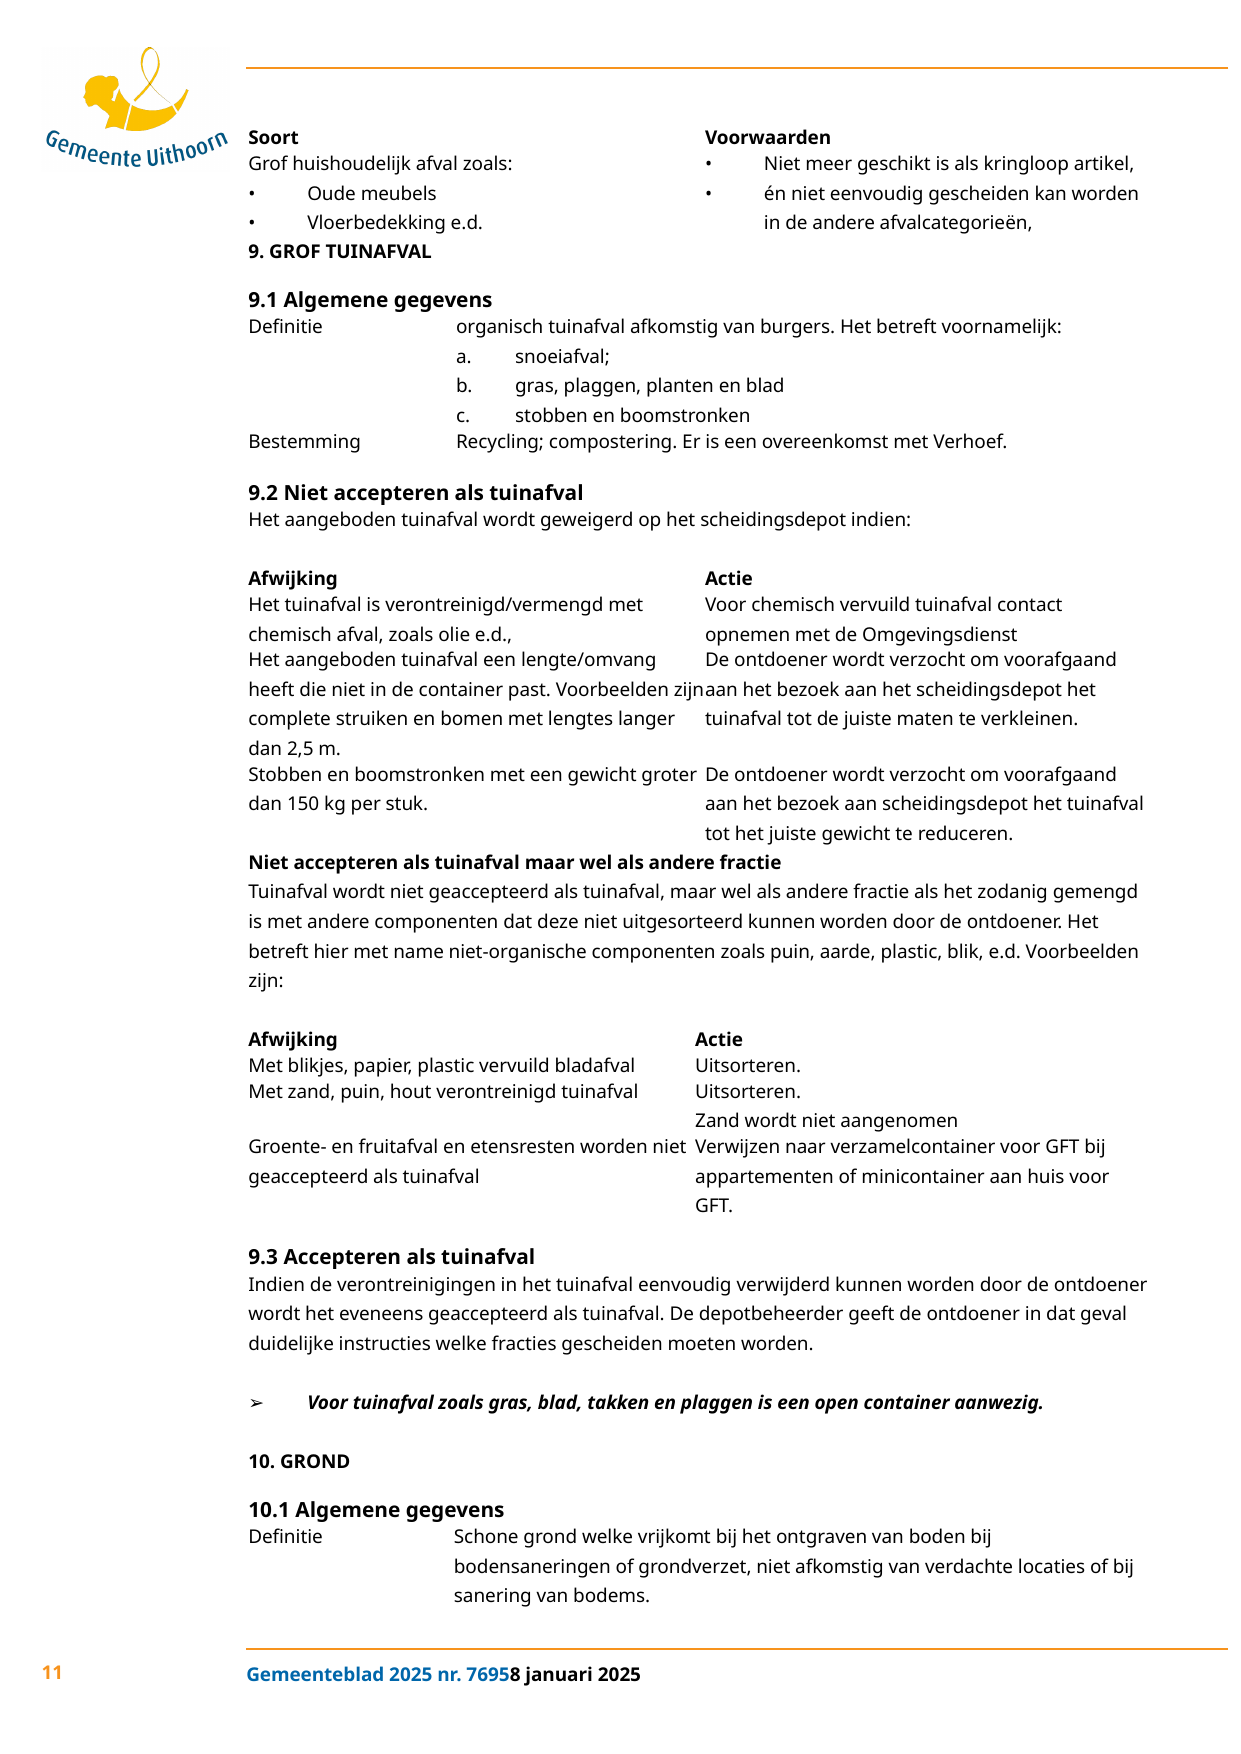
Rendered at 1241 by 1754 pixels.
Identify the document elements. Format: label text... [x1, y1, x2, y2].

table_header Actie [695, 1027, 1152, 1052]
table_cell Verwijzen naar verzamelcontainer voor GFT bij appartementen of minicontainer aan huis voor GFT. [695, 1134, 1152, 1218]
text Het aangeboden tuinafval wordt geweigerd op het scheidingsdepot indien: [248, 506, 1152, 532]
text Niet accepteren als tuinafval maar wel als andere fractie [248, 849, 1152, 875]
table_header Soort [248, 125, 705, 150]
table_header Actie [705, 565, 1152, 591]
table_cell Uitsorteren. Zand wordt niet aangenomen [695, 1078, 1152, 1133]
table_cell Grof huishoudelijk afval zoals: Oude meubels Vloerbedekking e.d. [248, 150, 705, 235]
table_cell Met zand, puin, hout verontreinigd tuinafval [248, 1078, 695, 1133]
table_cell Niet meer geschikt is als kringloop artikel, én niet eenvoudig gescheiden kan worden in de andere afvalcategorieën, [705, 150, 1152, 235]
table_header Voorwaarden [705, 125, 1152, 150]
text 10. GROND [248, 1448, 1152, 1474]
table_header Afwijking [248, 565, 705, 591]
table_cell De ontdoener wordt verzocht om voorafgaand aan het bezoek aan het scheidingsdepot het tuinafval tot de juiste maten te verkleinen. [705, 646, 1152, 761]
table_cell Stobben en boomstronken met een gewicht groter dan 150 kg per stuk. [248, 761, 705, 846]
table_cell Het aangeboden tuinafval een lengte/omvang heeft die niet in de container past. Voorbeelden zijn complete struiken en bomen met lengtes langer dan 2,5 m. [248, 646, 705, 761]
table_cell De ontdoener wordt verzocht om voorafgaand aan het bezoek aan scheidingsdepot het tuinafval tot het juiste gewicht te reduceren. [705, 761, 1152, 846]
picture [41, 47, 231, 172]
text Indien de verontreinigingen in het tuinafval eenvoudig verwijderd kunnen worden door de ontdoener wordt het eveneens geaccepteerd als tuinafval. De depotbeheerder geeft de ontdoener in dat geval duidelijke instructies welke fracties gescheiden moeten worden. [248, 1271, 1152, 1356]
text 9. GROF TUINAFVAL [248, 238, 1152, 264]
table_cell Bestemming [248, 428, 456, 454]
text 10.1 Algemene gegevens [248, 1495, 1152, 1523]
list Voor tuinafval zoals gras, blad, takken en plaggen is een open container aanwezig. [248, 1389, 1152, 1415]
text 9.1 Algemene gegevens [248, 285, 1152, 313]
table_cell Met blikjes, papier, plastic vervuild bladafval [248, 1053, 695, 1078]
table_cell Uitsorteren. [695, 1053, 1152, 1078]
table_header organisch tuinafval afkomstig van burgers. Het betreft voornamelijk: snoeiafval; gras, plaggen, planten en blad stobben en boomstronken [456, 314, 1152, 428]
table_header Afwijking [248, 1027, 695, 1052]
text Tuinafval wordt niet geaccepteerd als tuinafval, maar wel als andere fractie als het zodanig gemengd is met andere componenten dat deze niet uitgesorteerd kunnen worden door de ontdoener. Het betreft hier met name niet-organische componenten zoals puin, aarde, plastic, blik, e.d. Voorbeelden zijn: [248, 879, 1152, 993]
text 9.3 Accepteren als tuinafval [248, 1242, 1152, 1271]
table_cell Voor chemisch vervuild tuinafval contact opnemen met de Omgevingsdienst [705, 591, 1152, 646]
table_cell Recycling; compostering. Er is een overeenkomst met Verhoef. [456, 428, 1152, 454]
table_header Definitie [248, 1524, 454, 1608]
table_header Definitie [248, 314, 456, 428]
table_cell Het tuinafval is verontreinigd/vermengd met chemisch afval, zoals olie e.d., [248, 591, 705, 646]
table_header Schone grond welke vrijkomt bij het ontgraven van boden bij bodensaneringen of grondverzet, niet afkomstig van verdachte locaties of bij sanering van bodems. [454, 1524, 1152, 1608]
table_cell Groente- en fruitafval en etensresten worden niet geaccepteerd als tuinafval [248, 1134, 695, 1218]
text 9.2 Niet accepteren als tuinafval [248, 478, 1152, 506]
